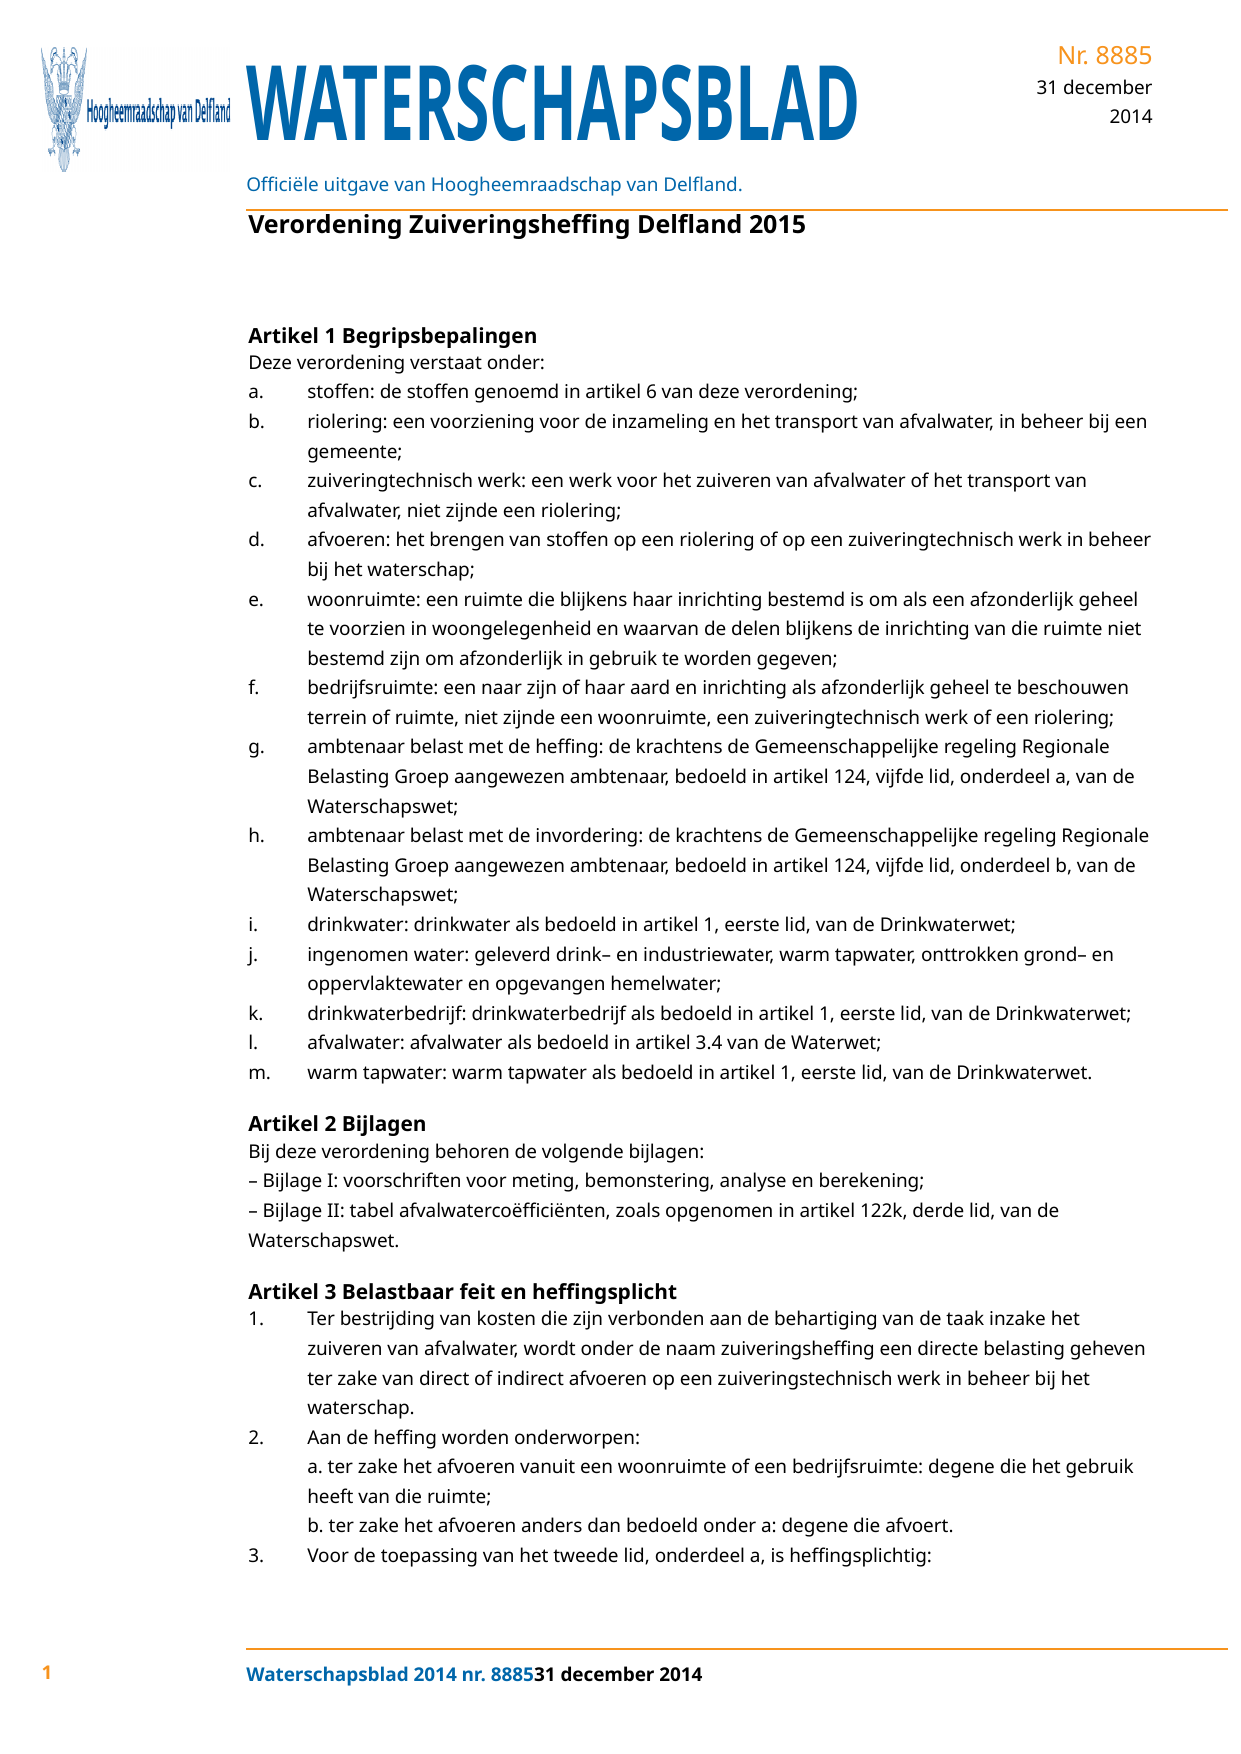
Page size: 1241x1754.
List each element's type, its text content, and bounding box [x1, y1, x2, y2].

list Voor de toepassing van het tweede lid, onderdeel a, is heffingsplichtig: [248, 1542, 1152, 1568]
list Aan de heffing worden onderworpen: [248, 1424, 1152, 1450]
text Bij deze verordening behoren de volgende bijlagen: [248, 1138, 1152, 1164]
text Artikel 1 Begripsbepalingen [248, 321, 1152, 349]
list b. ter zake het afvoeren anders dan bedoeld onder a: degene die afvoert. [248, 1513, 1152, 1538]
list stoffen: de stoffen genoemd in artikel 6 van deze verordening; [248, 379, 1152, 404]
list bedrijfsruimte: een naar zijn of haar aard en inrichting als afzonderlijk geheel te beschouwen terrein of ruimte, niet zijnde een woonruimte, een zuiveringtechnisch werk of een riolering; [248, 674, 1152, 730]
text – Bijlage II: tabel afvalwatercoëfficiënten, zoals opgenomen in artikel 122k, derde lid, van de Waterschapswet. [248, 1197, 1152, 1252]
list afvoeren: het brengen van stoffen op een riolering of op een zuiveringtechnisch werk in beheer bij het waterschap; [248, 527, 1152, 582]
text Artikel 3 Belastbaar feit en heffingsplicht [248, 1277, 1152, 1306]
list Ter bestrijding van kosten die zijn verbonden aan de behartiging van de taak inzake het zuiveren van afvalwater, wordt onder de naam zuiveringsheffing een directe belasting geheven ter zake van direct of indirect afvoeren op een zuiveringstechnisch werk in beheer bij het waterschap. [248, 1306, 1152, 1420]
text Artikel 2 Bijlagen [248, 1109, 1152, 1138]
text – Bijlage I: voorschriften voor meting, bemonstering, analyse en berekening; [248, 1168, 1152, 1193]
list zuiveringtechnisch werk: een werk voor het zuiveren van afvalwater of het transport van afvalwater, niet zijnde een riolering; [248, 467, 1152, 523]
list ambtenaar belast met de heffing: de krachtens de Gemeenschappelijke regeling Regionale Belasting Groep aangewezen ambtenaar, bedoeld in artikel 124, vijfde lid, onderdeel a, van de Waterschapswet; [248, 734, 1152, 819]
text Verordening Zuiveringsheffing Delfland 2015 [248, 211, 1152, 241]
list afvalwater: afvalwater als bedoeld in artikel 3.4 van de Waterwet; [248, 1029, 1152, 1055]
list ingenomen water: geleverd drink– en industriewater, warm tapwater, onttrokken grond– en oppervlaktewater en opgevangen hemelwater; [248, 941, 1152, 996]
list ambtenaar belast met de invordering: de krachtens de Gemeenschappelijke regeling Regionale Belasting Groep aangewezen ambtenaar, bedoeld in artikel 124, vijfde lid, onderdeel b, van de Waterschapswet; [248, 822, 1152, 907]
picture [41, 47, 231, 172]
list a. ter zake het afvoeren vanuit een woonruimte of een bedrijfsruimte: degene die het gebruik heeft van die ruimte; [248, 1453, 1152, 1509]
list riolering: een voorziening voor de inzameling en het transport van afvalwater, in beheer bij een gemeente; [248, 408, 1152, 464]
list drinkwater: drinkwater als bedoeld in artikel 1, eerste lid, van de Drinkwaterwet; [248, 911, 1152, 937]
text Deze verordening verstaat onder: [248, 349, 1152, 375]
list drinkwaterbedrijf: drinkwaterbedrijf als bedoeld in artikel 1, eerste lid, van de Drinkwaterwet; [248, 1000, 1152, 1026]
list warm tapwater: warm tapwater als bedoeld in artikel 1, eerste lid, van de Drinkwaterwet. [248, 1059, 1152, 1085]
list woonruimte: een ruimte die blijkens haar inrichting bestemd is om als een afzonderlijk geheel te voorzien in woongelegenheid en waarvan de delen blijkens de inrichting van die ruimte niet bestemd zijn om afzonderlijk in gebruik te worden gegeven; [248, 586, 1152, 671]
